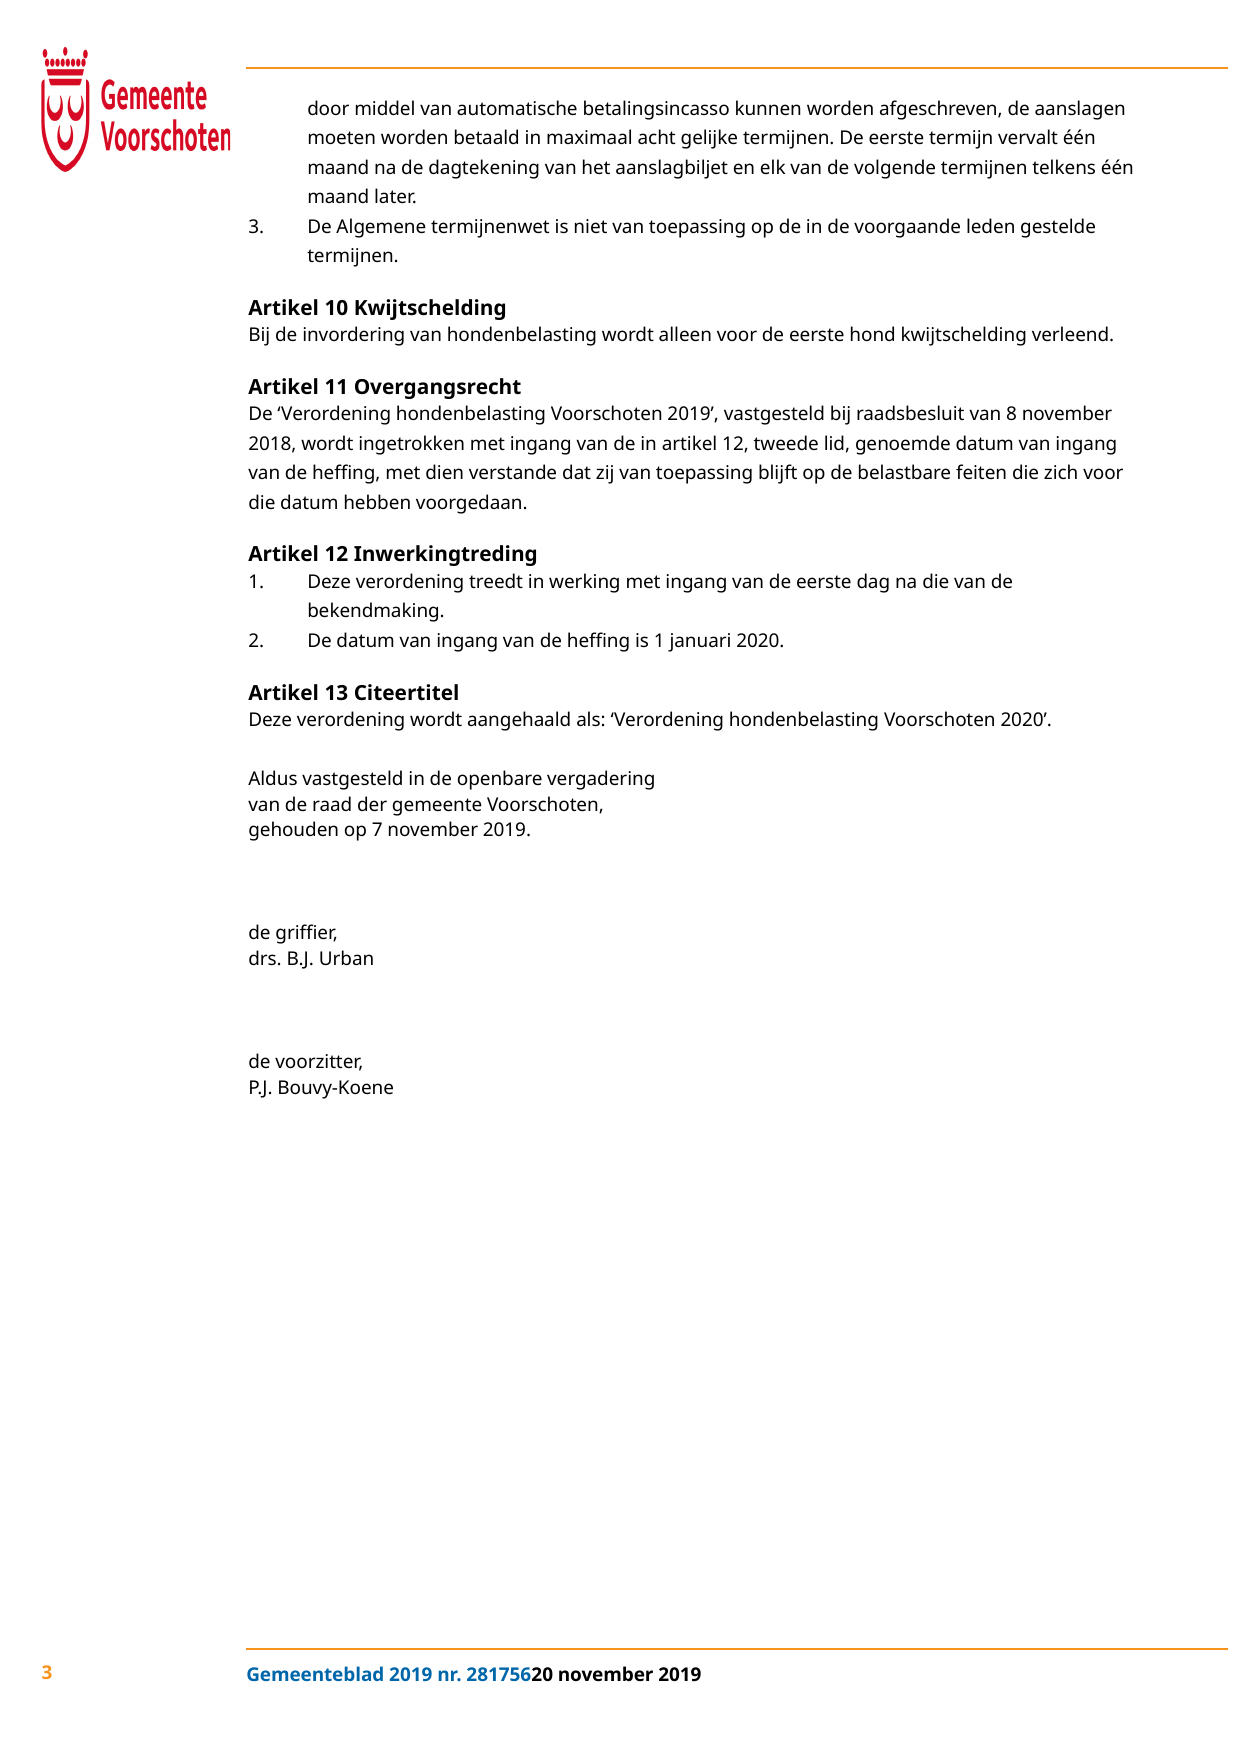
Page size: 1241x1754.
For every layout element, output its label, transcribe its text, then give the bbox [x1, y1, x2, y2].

text Artikel 10 Kwijtschelding [248, 293, 1152, 322]
list door middel van automatische betalingsincasso kunnen worden afgeschreven, de aanslagen moeten worden betaald in maximaal acht gelijke termijnen. De eerste termijn vervalt één maand na de dagtekening van het aanslagbiljet en elk van de volgende termijnen telkens één maand later. [248, 95, 1152, 209]
list De datum van ingang van de heffing is 1 januari 2020. [248, 627, 1152, 653]
text Artikel 13 Citeertitel [248, 678, 1152, 706]
text gehouden op 7 november 2019. [248, 817, 1152, 842]
text Bij de invordering van hondenbelasting wordt alleen voor de eerste hond kwijtschelding verleend. [248, 322, 1152, 347]
picture [41, 47, 231, 172]
text Aldus vastgesteld in de openbare vergadering [248, 765, 1152, 791]
text Artikel 11 Overgangsrecht [248, 372, 1152, 400]
text de voorzitter, [248, 1048, 1152, 1074]
text drs. B.J. Urban [248, 945, 1152, 971]
text Deze verordening wordt aangehaald als: ‘Verordening hondenbelasting Voorschoten 2020’. [248, 706, 1152, 732]
text van de raad der gemeente Voorschoten, [248, 791, 1152, 817]
list Deze verordening treedt in werking met ingang van de eerste dag na die van de bekendmaking. [248, 568, 1152, 623]
text De ‘Verordening hondenbelasting Voorschoten 2019’, vastgesteld bij raadsbesluit van 8 november 2018, wordt ingetrokken met ingang van de in artikel 12, tweede lid, genoemde datum van ingang van de heffing, met dien verstande dat zij van toepassing blijft op de belastbare feiten die zich voor die datum hebben voorgedaan. [248, 400, 1152, 515]
text Artikel 12 Inwerkingtreding [248, 539, 1152, 568]
list De Algemene termijnenwet is niet van toepassing op de in de voorgaande leden gestelde termijnen. [248, 213, 1152, 268]
text de griffier, [248, 919, 1152, 945]
text P.J. Bouvy-Koene [248, 1074, 1152, 1100]
